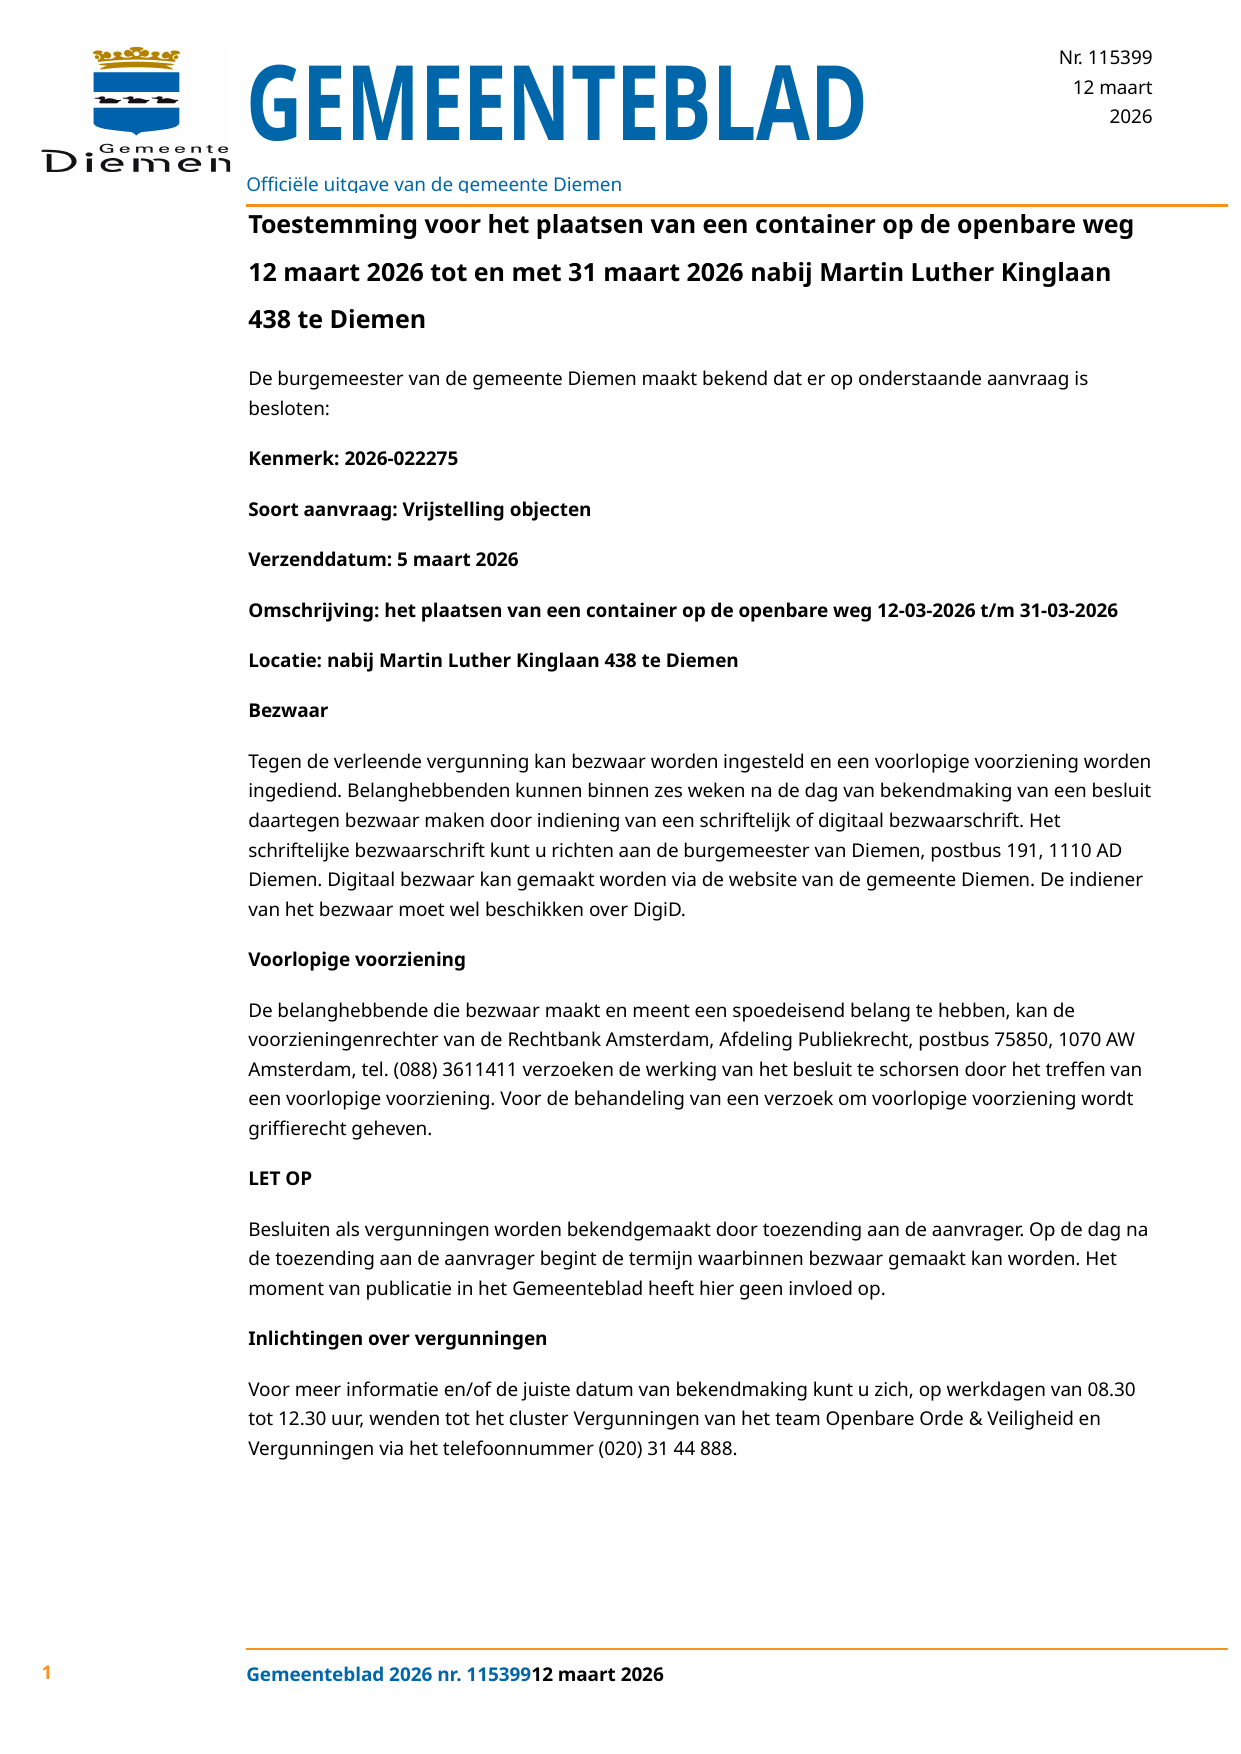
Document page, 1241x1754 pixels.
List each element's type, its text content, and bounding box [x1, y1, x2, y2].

text Bezwaar [248, 698, 1152, 723]
text LET OP [248, 1166, 1152, 1191]
text Voorlopige voorziening [248, 946, 1152, 972]
text Omschrijving: het plaatsen van een container op de openbare weg 12-03-2026 t/m 31-03-2026 [248, 597, 1152, 622]
text Tegen de verleende vergunning kan bezwaar worden ingesteld en een voorlopige voorziening worden ingediend. Belanghebbenden kunnen binnen zes weken na de dag van bekendmaking van een besluit daartegen bezwaar maken door indiening van een schriftelijk of digitaal bezwaarschrift. Het schriftelijke bezwaarschrift kunt u richten aan de burgemeester van Diemen, postbus 191, 1110 AD Diemen. Digitaal bezwaar kan gemaakt worden via de website van de gemeente Diemen. De indiener van het bezwaar moet wel beschikken over DigiD. [248, 748, 1152, 922]
text Verzenddatum: 5 maart 2026 [248, 546, 1152, 572]
text Voor meer informatie en/of de juiste datum van bekendmaking kunt u zich, op werkdagen van 08.30 tot 12.30 uur, wenden tot het cluster Vergunningen van het team Openbare Orde & Veiligheid en Vergunningen via het telefoonnummer (020) 31 44 888. [248, 1376, 1152, 1461]
picture [41, 47, 231, 172]
text Inlichtingen over vergunningen [248, 1326, 1152, 1351]
text Besluiten als vergunningen worden bekendgemaakt door toezending aan de aanvrager. Op de dag na de toezending aan de aanvrager begint de termijn waarbinnen bezwaar gemaakt kan worden. Het moment van publicatie in het Gemeenteblad heeft hier geen invloed op. [248, 1216, 1152, 1301]
text Toestemming voor het plaatsen van een container op de openbare weg 12 maart 2026 tot en met 31 maart 2026 nabij Martin Luther Kinglaan 438 te Diemen [248, 207, 1152, 336]
text De belanghebbende die bezwaar maakt en meent een spoedeisend belang te hebben, kan de voorzieningenrechter van de Rechtbank Amsterdam, Afdeling Publiekrecht, postbus 75850, 1070 AW Amsterdam, tel. (088) 3611411 verzoeken de werking van het besluit te schorsen door het treffen van een voorlopige voorziening. Voor de behandeling van een verzoek om voorlopige voorziening wordt griffierecht geheven. [248, 997, 1152, 1141]
text Kenmerk: 2026-022275 [248, 446, 1152, 471]
text Locatie: nabij Martin Luther Kinglaan 438 te Diemen [248, 647, 1152, 673]
text Soort aanvraag: Vrijstelling objecten [248, 496, 1152, 522]
text De burgemeester van de gemeente Diemen maakt bekend dat er op onderstaande aanvraag is besloten: [248, 366, 1152, 421]
